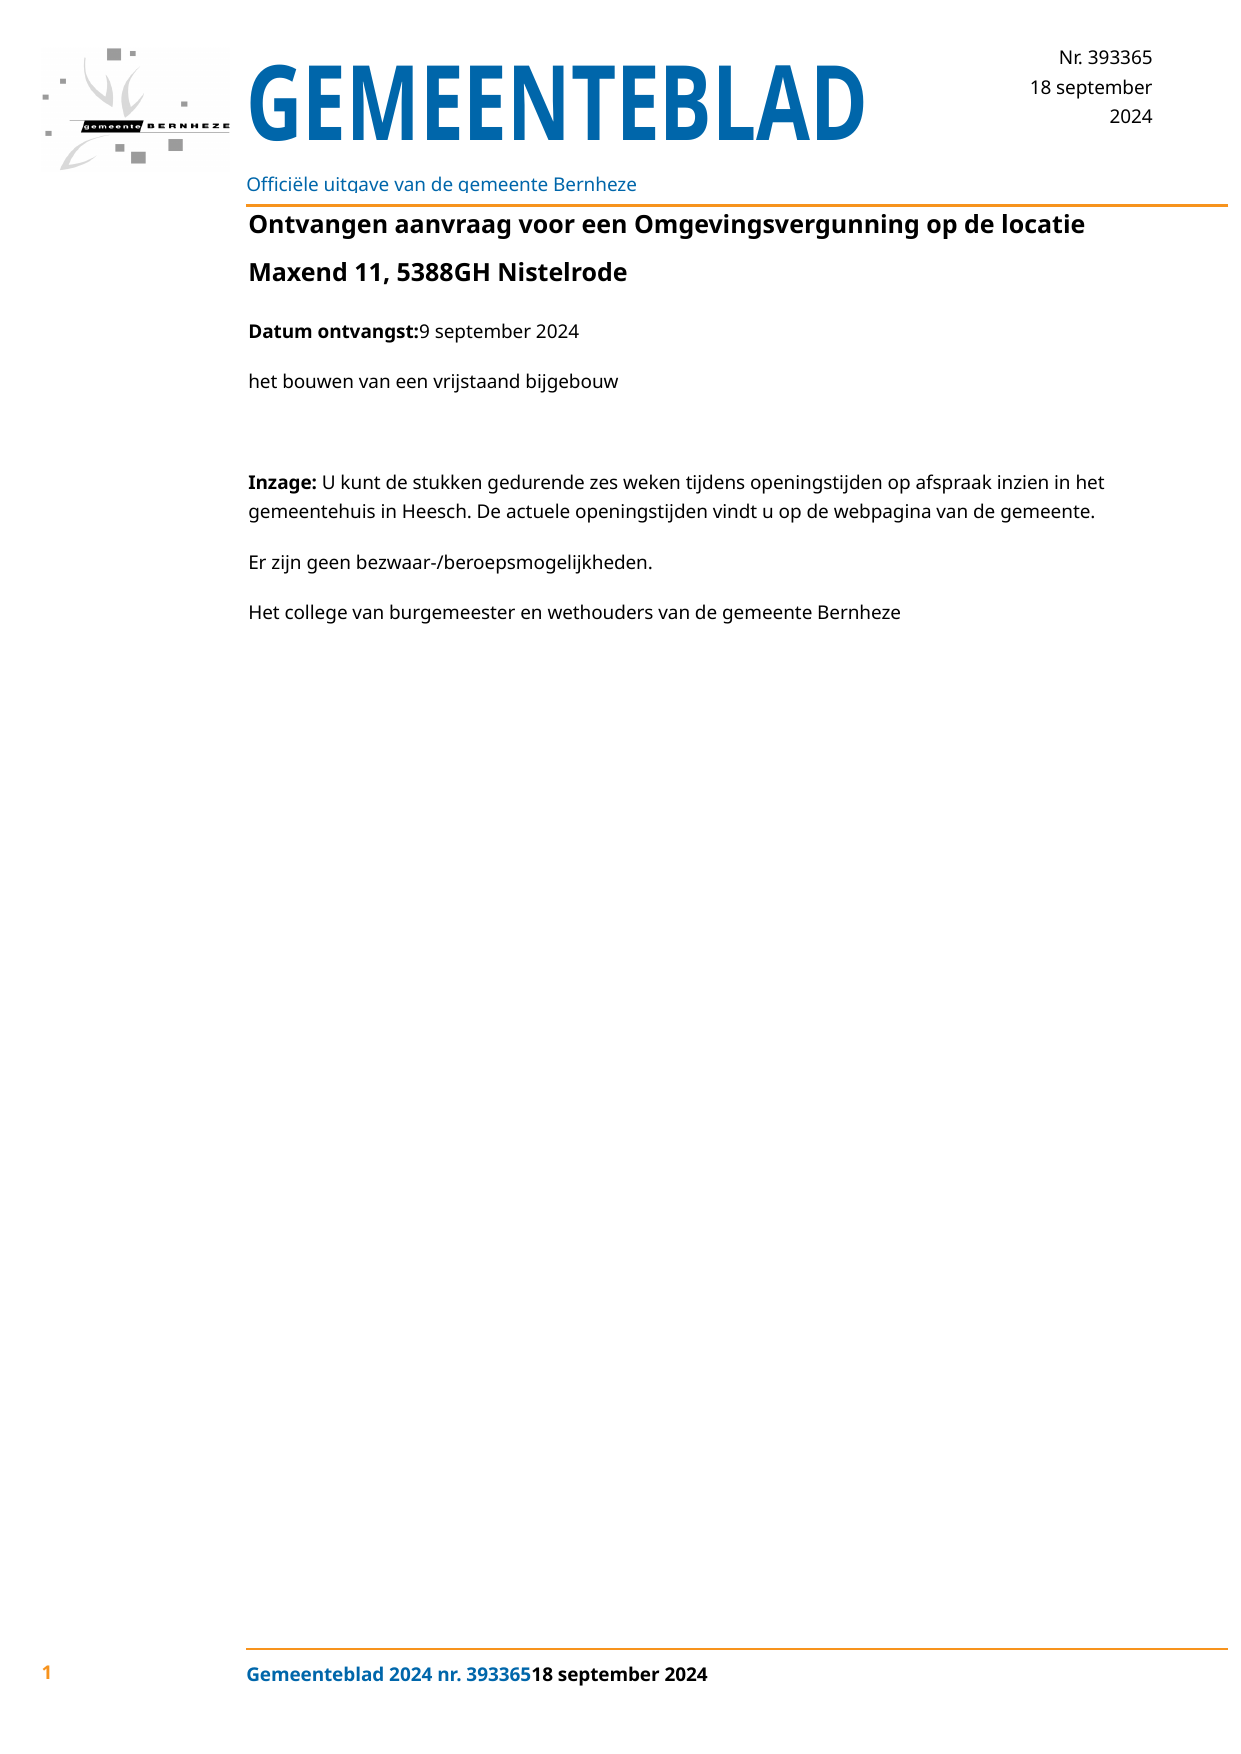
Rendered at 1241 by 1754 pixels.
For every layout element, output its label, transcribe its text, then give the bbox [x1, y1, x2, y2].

picture [41, 47, 231, 172]
text Inzage: U kunt de stukken gedurende zes weken tijdens openingstijden op afspraak inzien in het gemeentehuis in Heesch. De actuele openingstijden vindt u op de webpagina van de gemeente. [248, 469, 1152, 524]
text Het college van burgemeester en wethouders van de gemeente Bernheze [248, 599, 1152, 625]
text Ontvangen aanvraag voor een Omgevingsvergunning op de locatie Maxend 11, 5388GH Nistelrode [248, 207, 1152, 288]
text Er zijn geen bezwaar-/beroepsmogelijkheden. [248, 549, 1152, 575]
text het bouwen van een vrijstaand bijgebouw [248, 368, 1152, 394]
text Datum ontvangst:9 september 2024 [248, 318, 1152, 344]
